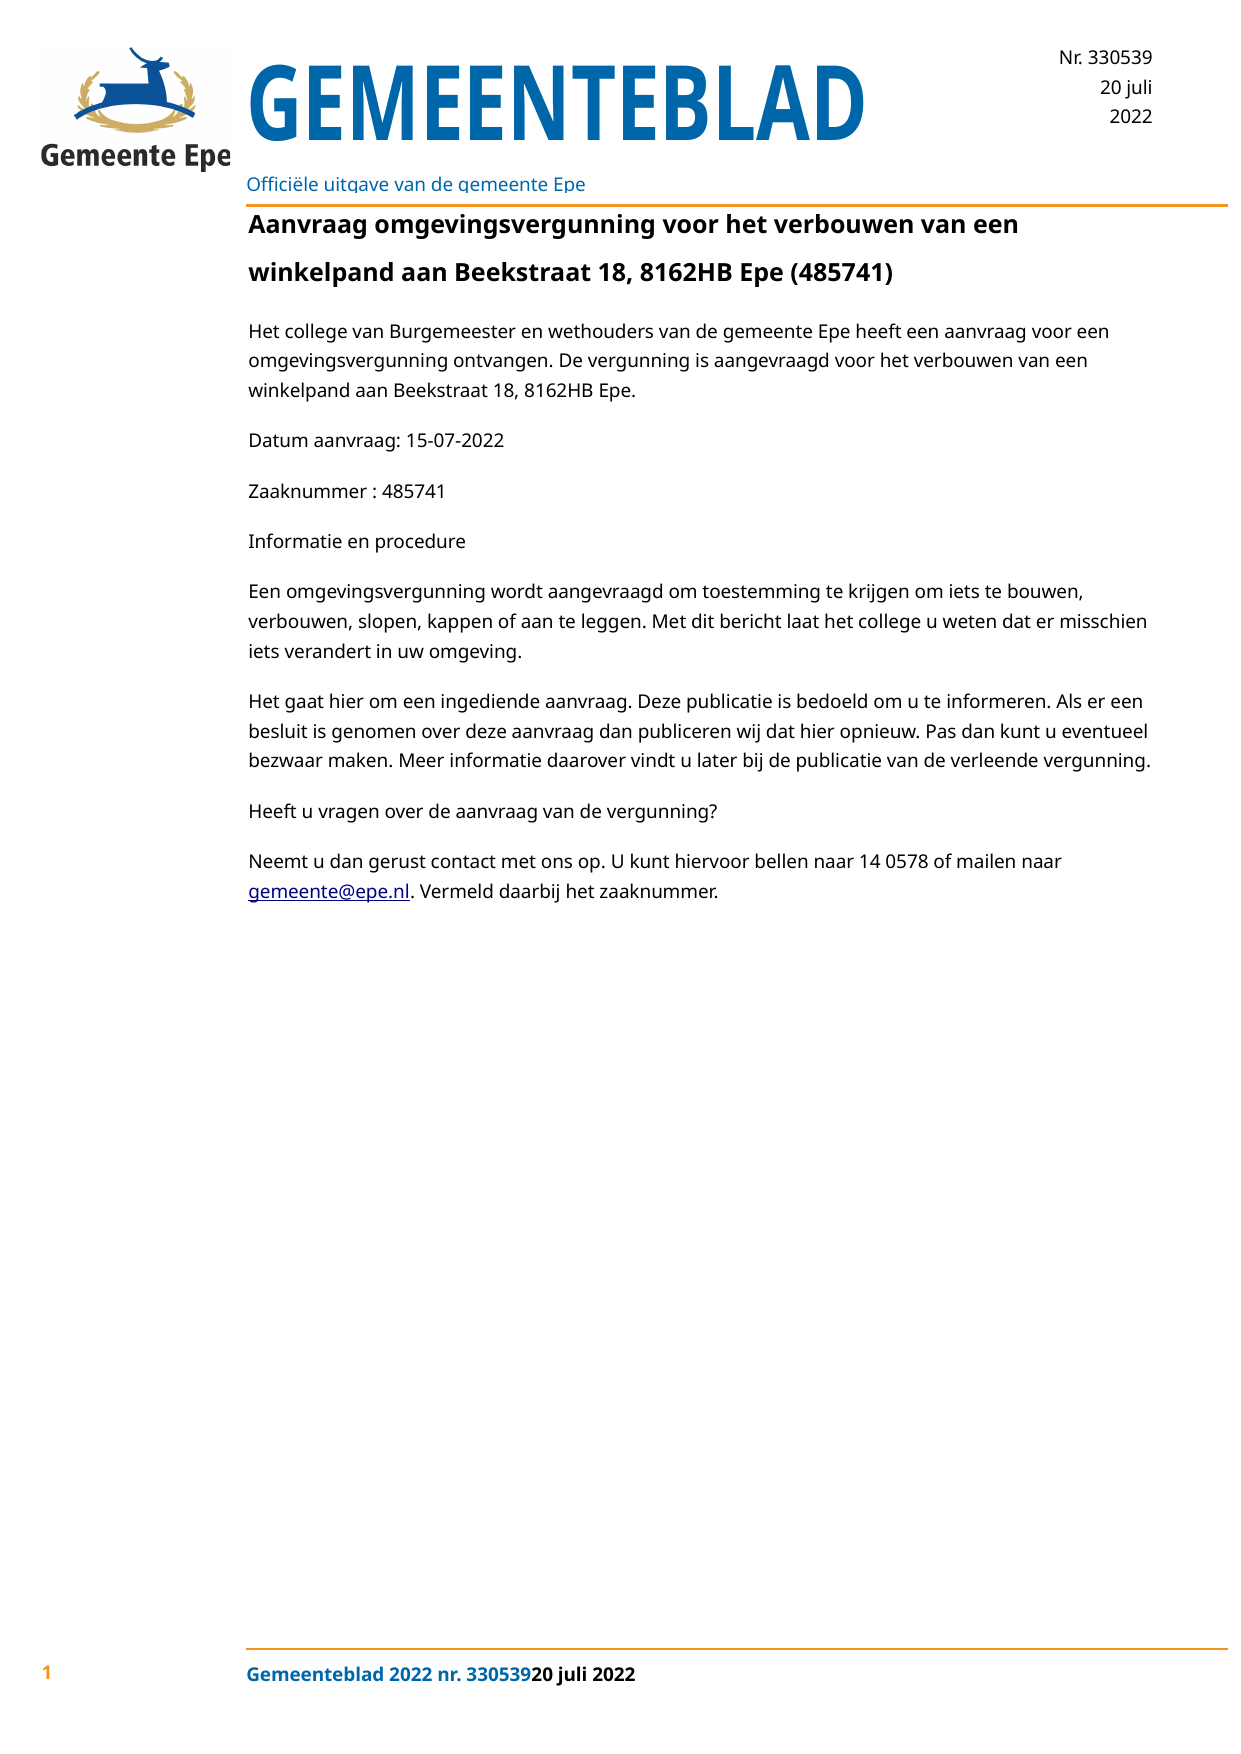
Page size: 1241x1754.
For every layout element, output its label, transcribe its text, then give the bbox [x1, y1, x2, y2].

text Een omgevingsvergunning wordt aangevraagd om toestemming te krijgen om iets te bouwen, verbouwen, slopen, kappen of aan te leggen. Met dit bericht laat het college u weten dat er misschien iets verandert in uw omgeving. [248, 579, 1152, 664]
text Het gaat hier om een ingediende aanvraag. Deze publicatie is bedoeld om u te informeren. Als er een besluit is genomen over deze aanvraag dan publiceren wij dat hier opnieuw. Pas dan kunt u eventueel bezwaar maken. Meer informatie daarover vindt u later bij de publicatie van de verleende vergunning. [248, 688, 1152, 773]
picture [41, 47, 231, 172]
text Neemt u dan gerust contact met ons op. U kunt hiervoor bellen naar 14 0578 of mailen naar gemeente@epe.nl. Vermeld daarbij het zaaknummer. [248, 848, 1152, 904]
text Het college van Burgemeester en wethouders van de gemeente Epe heeft een aanvraag voor een omgevingsvergunning ontvangen. De vergunning is aangevraagd voor het verbouwen van een winkelpand aan Beekstraat 18, 8162HB Epe. [248, 318, 1152, 403]
text Aanvraag omgevingsvergunning voor het verbouwen van een winkelpand aan Beekstraat 18, 8162HB Epe (485741) [248, 207, 1152, 288]
text Datum aanvraag: 15-07-2022 [248, 427, 1152, 453]
text Heeft u vragen over de aanvraag van de vergunning? [248, 798, 1152, 824]
text Zaaknummer : 485741 [248, 478, 1152, 504]
text Informatie en procedure [248, 528, 1152, 554]
